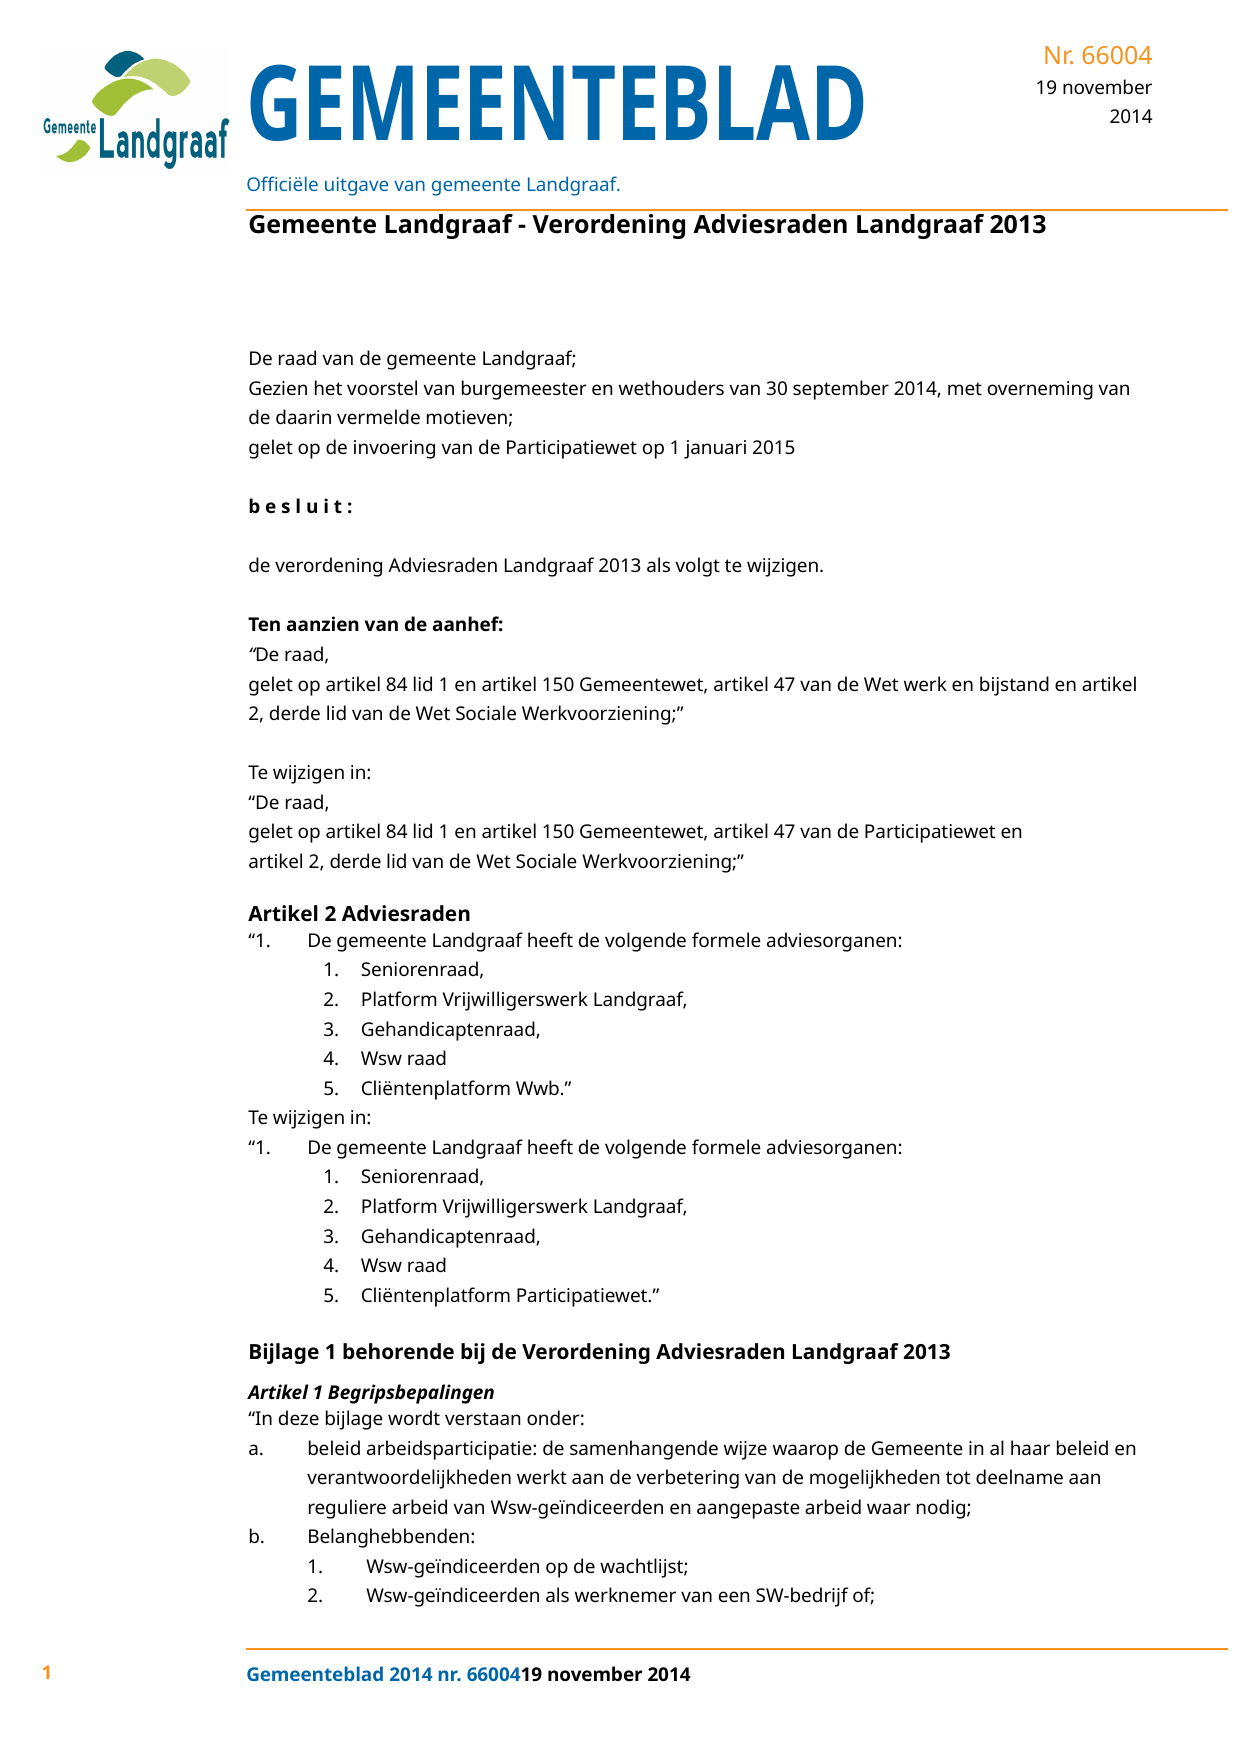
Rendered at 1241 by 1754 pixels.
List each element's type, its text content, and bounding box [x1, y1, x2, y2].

list Wsw-geïndiceerden op de wachtlijst; [307, 1553, 1152, 1579]
list Cliëntenplatform Participatiewet.” [323, 1282, 1152, 1308]
list Platform Vrijwilligerswerk Landgraaf, [323, 1193, 1152, 1219]
text “De raad, [248, 789, 1152, 815]
text de verordening Adviesraden Landgraaf 2013 als volgt te wijzigen. [248, 552, 1152, 578]
text Artikel 2 Adviesraden [248, 899, 1152, 927]
list Seniorenraad, [323, 957, 1152, 982]
list Seniorenraad, [323, 1164, 1152, 1189]
text “In deze bijlage wordt verstaan onder: [248, 1405, 1152, 1431]
text gelet op artikel 84 lid 1 en artikel 150 Gemeentewet, artikel 47 van de Wet werk en bijstand en artikel 2, derde lid van de Wet Sociale Werkvoorziening;” [248, 671, 1152, 726]
text gelet op de invoering van de Participatiewet op 1 januari 2015 [248, 434, 1152, 460]
text Gezien het voorstel van burgemeester en wethouders van 30 september 2014, met overneming van de daarin vermelde motieven; [248, 375, 1152, 430]
list Wsw-geïndiceerden als werknemer van een SW-bedrijf of; [307, 1583, 1152, 1608]
text Ten aanzien van de aanhef: [248, 612, 1152, 637]
picture [41, 47, 231, 172]
text “De raad, [248, 641, 1152, 667]
text De raad van de gemeente Landgraaf; [248, 345, 1152, 371]
text gelet op artikel 84 lid 1 en artikel 150 Gemeentewet, artikel 47 van de Participatiewet en [248, 819, 1152, 844]
list Wsw raad [323, 1045, 1152, 1071]
text Te wijzigen in: [248, 759, 1152, 785]
list Cliëntenplatform Wwb.” [323, 1075, 1152, 1101]
text Te wijzigen in: [248, 1104, 1152, 1130]
list Platform Vrijwilligerswerk Landgraaf, [323, 986, 1152, 1012]
list Gehandicaptenraad, [323, 1016, 1152, 1042]
list beleid arbeidsparticipatie: de samenhangende wijze waarop de Gemeente in al haar beleid en verantwoordelijkheden werkt aan de verbetering van de mogelijkheden tot deelname aan reguliere arbeid van Wsw-geïndiceerden en aangepaste arbeid waar nodig; [248, 1435, 1152, 1519]
list Gehandicaptenraad, [323, 1223, 1152, 1249]
list De gemeente Landgraaf heeft de volgende formele adviesorganen: [248, 927, 1152, 953]
text Bijlage 1 behorende bij de Verordening Adviesraden Landgraaf 2013 [248, 1337, 1152, 1366]
text Artikel 1 Begripsbepalingen [248, 1379, 1152, 1405]
text Gemeente Landgraaf - Verordening Adviesraden Landgraaf 2013 [248, 211, 1152, 241]
text b e s l u i t : [248, 493, 1152, 519]
list De gemeente Landgraaf heeft de volgende formele adviesorganen: [248, 1134, 1152, 1160]
list Belanghebbenden: [248, 1523, 1152, 1549]
list Wsw raad [323, 1252, 1152, 1278]
text artikel 2, derde lid van de Wet Sociale Werkvoorziening;” [248, 848, 1152, 874]
